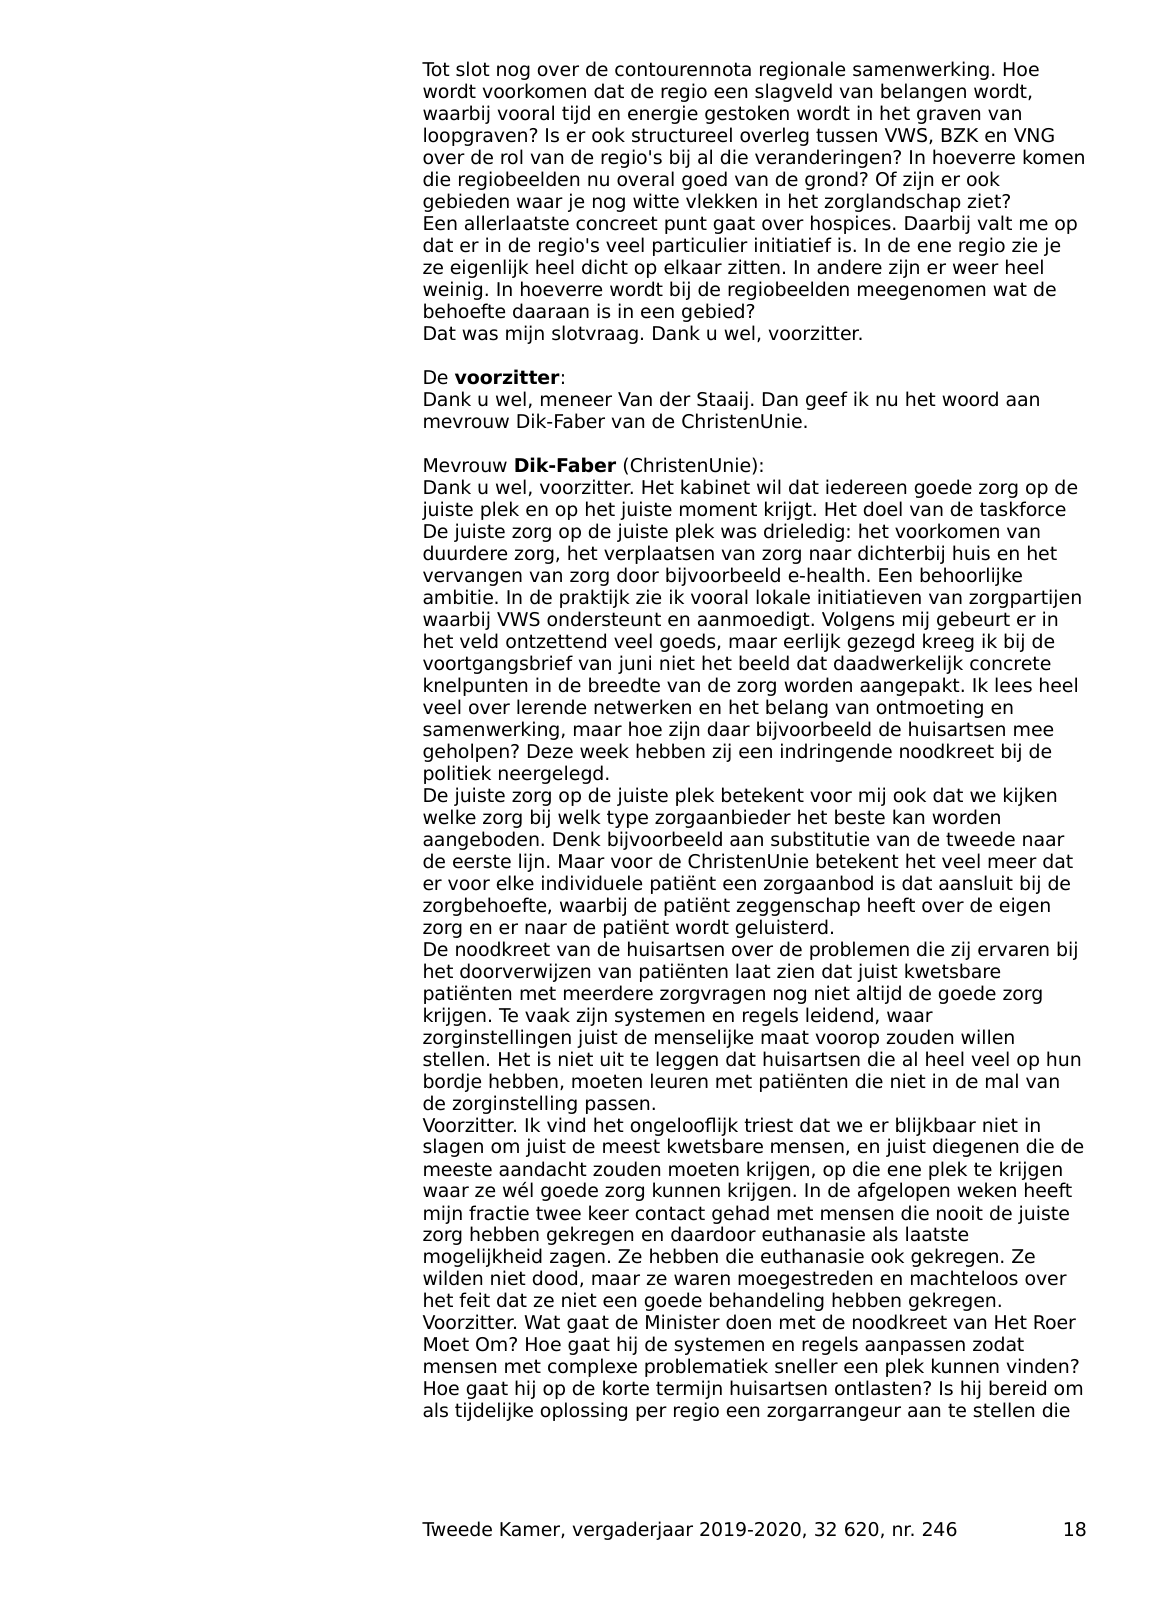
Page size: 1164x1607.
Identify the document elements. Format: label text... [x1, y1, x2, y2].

text Een allerlaatste concreet punt gaat over hospices. Daarbij valt me op dat er in de regio's veel particulier initiatief is. In de ene regio zie je ze eigenlijk heel dicht op elkaar zitten. In andere zijn er weer heel weinig. In hoeverre wordt bij de regiobeelden meegenomen wat de behoefte daaraan is in een gebied? [422, 213, 1087, 323]
text Dat was mijn slotvraag. Dank u wel, voorzitter. [422, 323, 1087, 345]
text De juiste zorg op de juiste plek betekent voor mij ook dat we kijken welke zorg bij welk type zorgaanbieder het beste kan worden aangeboden. Denk bijvoorbeeld aan substitutie van de tweede naar de eerste lijn. Maar voor de ChristenUnie betekent het veel meer dat er voor elke individuele patiënt een zorgaanbod is dat aansluit bij de zorgbehoefte, waarbij de patiënt zeggenschap heeft over de eigen zorg en er naar de patiënt wordt geluisterd. [422, 785, 1087, 939]
text Voorzitter. Wat gaat de Minister doen met de noodkreet van Het Roer Moet Om? Hoe gaat hij de systemen en regels aanpassen zodat mensen met complexe problematiek sneller een plek kunnen vinden? Hoe gaat hij op de korte termijn huisartsen ontlasten? Is hij bereid om als tijdelijke oplossing per regio een zorgarrangeur aan te stellen die [422, 1312, 1087, 1422]
text De noodkreet van de huisartsen over de problemen die zij ervaren bij het doorverwijzen van patiënten laat zien dat juist kwetsbare patiënten met meerdere zorgvragen nog niet altijd de goede zorg krijgen. Te vaak zijn systemen en regels leidend, waar zorginstellingen juist de menselijke maat voorop zouden willen stellen. Het is niet uit te leggen dat huisartsen die al heel veel op hun bordje hebben, moeten leuren met patiënten die niet in de mal van de zorginstelling passen. [422, 939, 1087, 1114]
text Mevrouw Dik-Faber (ChristenUnie): [422, 455, 1087, 477]
text Tot slot nog over de contourennota regionale samenwerking. Hoe wordt voorkomen dat de regio een slagveld van belangen wordt, waarbij vooral tijd en energie gestoken wordt in het graven van loopgraven? Is er ook structureel overleg tussen VWS, BZK en VNG over de rol van de regio's bij al die veranderingen? In hoeverre komen die regiobeelden nu overal goed van de grond? Of zijn er ook gebieden waar je nog witte vlekken in het zorglandschap ziet? [422, 59, 1087, 213]
text Dank u wel, voorzitter. Het kabinet wil dat iedereen goede zorg op de juiste plek en op het juiste moment krijgt. Het doel van de taskforce De juiste zorg op de juiste plek was drieledig: het voorkomen van duurdere zorg, het verplaatsen van zorg naar dichterbij huis en het vervangen van zorg door bijvoorbeeld e-health. Een behoorlijke ambitie. In de praktijk zie ik vooral lokale initiatieven van zorgpartijen waarbij VWS ondersteunt en aanmoedigt. Volgens mij gebeurt er in het veld ontzettend veel goeds, maar eerlijk gezegd kreeg ik bij de voortgangsbrief van juni niet het beeld dat daadwerkelijk concrete knelpunten in de breedte van de zorg worden aangepakt. Ik lees heel veel over lerende netwerken en het belang van ontmoeting en samenwerking, maar hoe zijn daar bijvoorbeeld de huisartsen mee geholpen? Deze week hebben zij een indringende noodkreet bij de politiek neergelegd. [422, 477, 1087, 785]
text De voorzitter: [422, 367, 1087, 389]
text Dank u wel, meneer Van der Staaij. Dan geef ik nu het woord aan mevrouw Dik-Faber van de ChristenUnie. [422, 389, 1087, 433]
text Voorzitter. Ik vind het ongelooflijk triest dat we er blijkbaar niet in slagen om juist de meest kwetsbare mensen, en juist diegenen die de meeste aandacht zouden moeten krijgen, op die ene plek te krijgen waar ze wél goede zorg kunnen krijgen. In de afgelopen weken heeft mijn fractie twee keer contact gehad met mensen die nooit de juiste zorg hebben gekregen en daardoor euthanasie als laatste mogelijkheid zagen. Ze hebben die euthanasie ook gekregen. Ze wilden niet dood, maar ze waren moegestreden en machteloos over het feit dat ze niet een goede behandeling hebben gekregen. [422, 1114, 1087, 1312]
